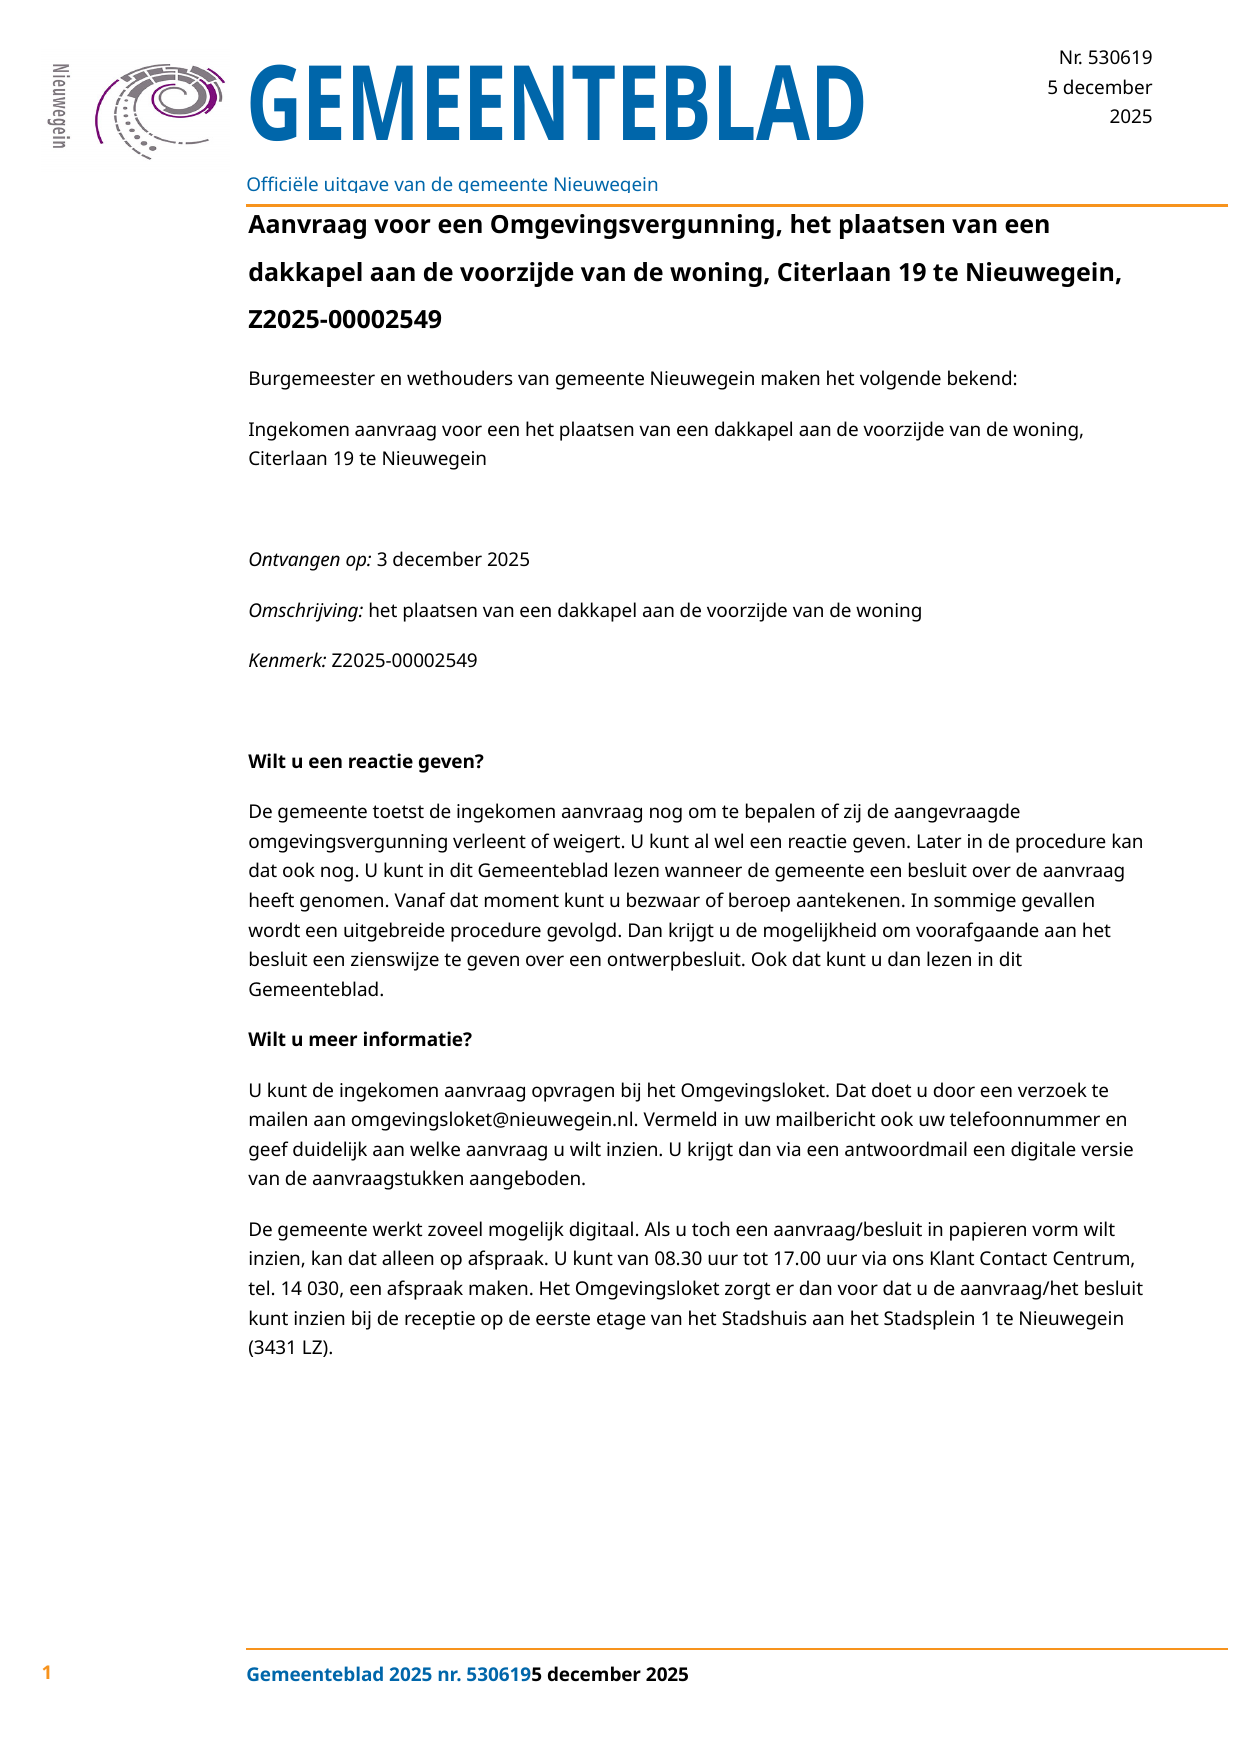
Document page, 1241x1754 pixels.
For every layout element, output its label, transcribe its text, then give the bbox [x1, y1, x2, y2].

picture [41, 47, 231, 172]
text De gemeente werkt zoveel mogelijk digitaal. Als u toch een aanvraag/besluit in papieren vorm wilt inzien, kan dat alleen op afspraak. U kunt van 08.30 uur tot 17.00 uur via ons Klant Contact Centrum, tel. 14 030, een afspraak maken. Het Omgevingsloket zorgt er dan voor dat u de aanvraag/het besluit kunt inzien bij de receptie op de eerste etage van het Stadshuis aan het Stadsplein 1 te Nieuwegein (3431 LZ). [248, 1216, 1152, 1360]
text Burgemeester en wethouders van gemeente Nieuwegein maken het volgende bekend: [248, 366, 1152, 391]
text De gemeente toetst de ingekomen aanvraag nog om te bepalen of zij de aangevraagde omgevingsvergunning verleent of weigert. U kunt al wel een reactie geven. Later in de procedure kan dat ook nog. U kunt in dit Gemeenteblad lezen wanneer de gemeente een besluit over de aanvraag heeft genomen. Vanaf dat moment kunt u bezwaar of beroep aantekenen. In sommige gevallen wordt een uitgebreide procedure gevolgd. Dan krijgt u de mogelijkheid om voorafgaande aan het besluit een zienswijze te geven over een ontwerpbesluit. Ook dat kunt u dan lezen in dit Gemeenteblad. [248, 798, 1152, 1002]
text U kunt de ingekomen aanvraag opvragen bij het Omgevingsloket. Dat doet u door een verzoek te mailen aan omgevingsloket@nieuwegein.nl. Vermeld in uw mailbericht ook uw telefoonnummer en geef duidelijk aan welke aanvraag u wilt inzien. U krijgt dan via een antwoordmail een digitale versie van de aanvraagstukken aangeboden. [248, 1077, 1152, 1191]
text Aanvraag voor een Omgevingsvergunning, het plaatsen van een dakkapel aan de voorzijde van de woning, Citerlaan 19 te Nieuwegein, Z2025-00002549 [248, 207, 1152, 336]
text Ontvangen op: 3 december 2025 [248, 546, 1152, 572]
text Omschrijving: het plaatsen van een dakkapel aan de voorzijde van de woning [248, 597, 1152, 622]
text Ingekomen aanvraag voor een het plaatsen van een dakkapel aan de voorzijde van de woning, Citerlaan 19 te Nieuwegein [248, 416, 1152, 471]
text Kenmerk: Z2025-00002549 [248, 647, 1152, 673]
text Wilt u een reactie geven? [248, 748, 1152, 774]
text Wilt u meer informatie? [248, 1026, 1152, 1052]
